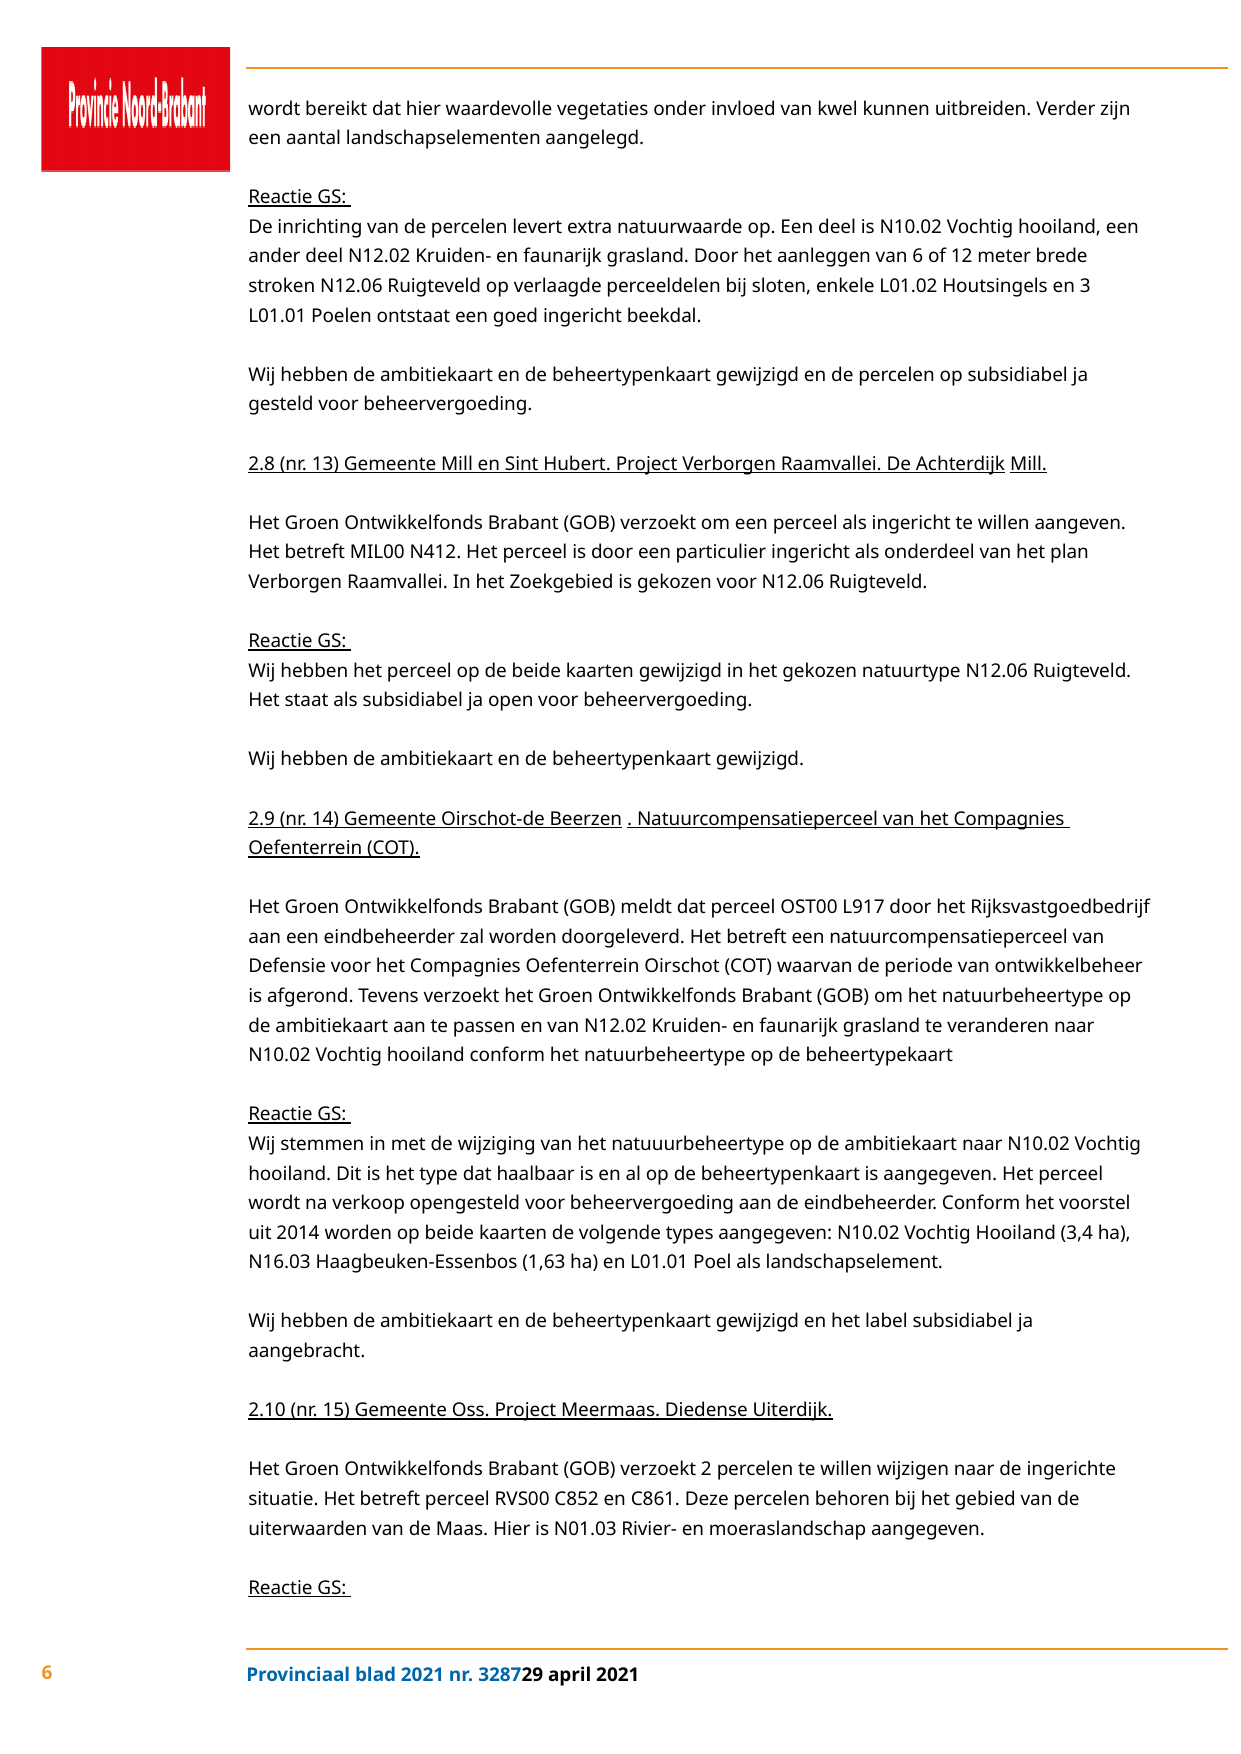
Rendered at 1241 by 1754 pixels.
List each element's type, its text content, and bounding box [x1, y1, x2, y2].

picture [41, 47, 231, 172]
text Wij stemmen in met de wijziging van het natuuurbeheertype op de ambitiekaart naar N10.02 Vochtig hooiland. Dit is het type dat haalbaar is en al op de beheertypenkaart is aangegeven. Het perceel wordt na verkoop opengesteld voor beheervergoeding aan de eindbeheerder. Conform het voorstel uit 2014 worden op beide kaarten de volgende types aangegeven: N10.02 Vochtig Hooiland (3,4 ha), N16.03 Haagbeuken-Essenbos (1,63 ha) en L01.01 Poel als landschapselement. [248, 1130, 1152, 1274]
text Reactie GS: [248, 1574, 1152, 1600]
text Het Groen Ontwikkelfonds Brabant (GOB) meldt dat perceel OST00 L917 door het Rijksvastgoedbedrijf aan een eindbeheerder zal worden doorgeleverd. Het betreft een natuurcompensatieperceel van Defensie voor het Compagnies Oefenterrein Oirschot (COT) waarvan de periode van ontwikkelbeheer is afgerond. Tevens verzoekt het Groen Ontwikkelfonds Brabant (GOB) om het natuurbeheertype op de ambitiekaart aan te passen en van N12.02 Kruiden- en faunarijk grasland te veranderen naar N10.02 Vochtig hooiland conform het natuurbeheertype op de beheertypekaart [248, 893, 1152, 1067]
text Wij hebben het perceel op de beide kaarten gewijzigd in het gekozen natuurtype N12.06 Ruigteveld. Het staat als subsidiabel ja open voor beheervergoeding. [248, 657, 1152, 712]
text De inrichting van de percelen levert extra natuurwaarde op. Een deel is N10.02 Vochtig hooiland, een ander deel N12.02 Kruiden- en faunarijk grasland. Door het aanleggen van 6 of 12 meter brede stroken N12.06 Ruigteveld op verlaagde perceeldelen bij sloten, enkele L01.02 Houtsingels en 3 L01.01 Poelen ontstaat een goed ingericht beekdal. [248, 213, 1152, 328]
text Het Groen Ontwikkelfonds Brabant (GOB) verzoekt om een perceel als ingericht te willen aangeven. Het betreft MIL00 N412. Het perceel is door een particulier ingericht als onderdeel van het plan Verborgen Raamvallei. In het Zoekgebied is gekozen voor N12.06 Ruigteveld. [248, 509, 1152, 594]
text Het Groen Ontwikkelfonds Brabant (GOB) verzoekt 2 percelen te willen wijzigen naar de ingerichte situatie. Het betreft perceel RVS00 C852 en C861. Deze percelen behoren bij het gebied van de uiterwaarden van de Maas. Hier is N01.03 Rivier- en moeraslandschap aangegeven. [248, 1456, 1152, 1541]
text 2.9 (nr. 14) Gemeente Oirschot-de Beerzen . Natuurcompensatieperceel van het Compagnies Oefenterrein (COT). [248, 805, 1152, 860]
text Reactie GS: [248, 1101, 1152, 1126]
text Wij hebben de ambitiekaart en de beheertypenkaart gewijzigd en het label subsidiabel ja aangebracht. [248, 1308, 1152, 1363]
text Reactie GS: [248, 627, 1152, 653]
text Wij hebben de ambitiekaart en de beheertypenkaart gewijzigd en de percelen op subsidiabel ja gesteld voor beheervergoeding. [248, 361, 1152, 416]
text 2.8 (nr. 13) Gemeente Mill en Sint Hubert. Project Verborgen Raamvallei. De Achterdijk Mill. [248, 450, 1152, 476]
text Wij hebben de ambitiekaart en de beheertypenkaart gewijzigd. [248, 746, 1152, 771]
text wordt bereikt dat hier waardevolle vegetaties onder invloed van kwel kunnen uitbreiden. Verder zijn een aantal landschapselementen aangelegd. [248, 95, 1152, 150]
text Reactie GS: [248, 183, 1152, 209]
text 2.10 (nr. 15) Gemeente Oss. Project Meermaas. Diedense Uiterdijk. [248, 1396, 1152, 1422]
